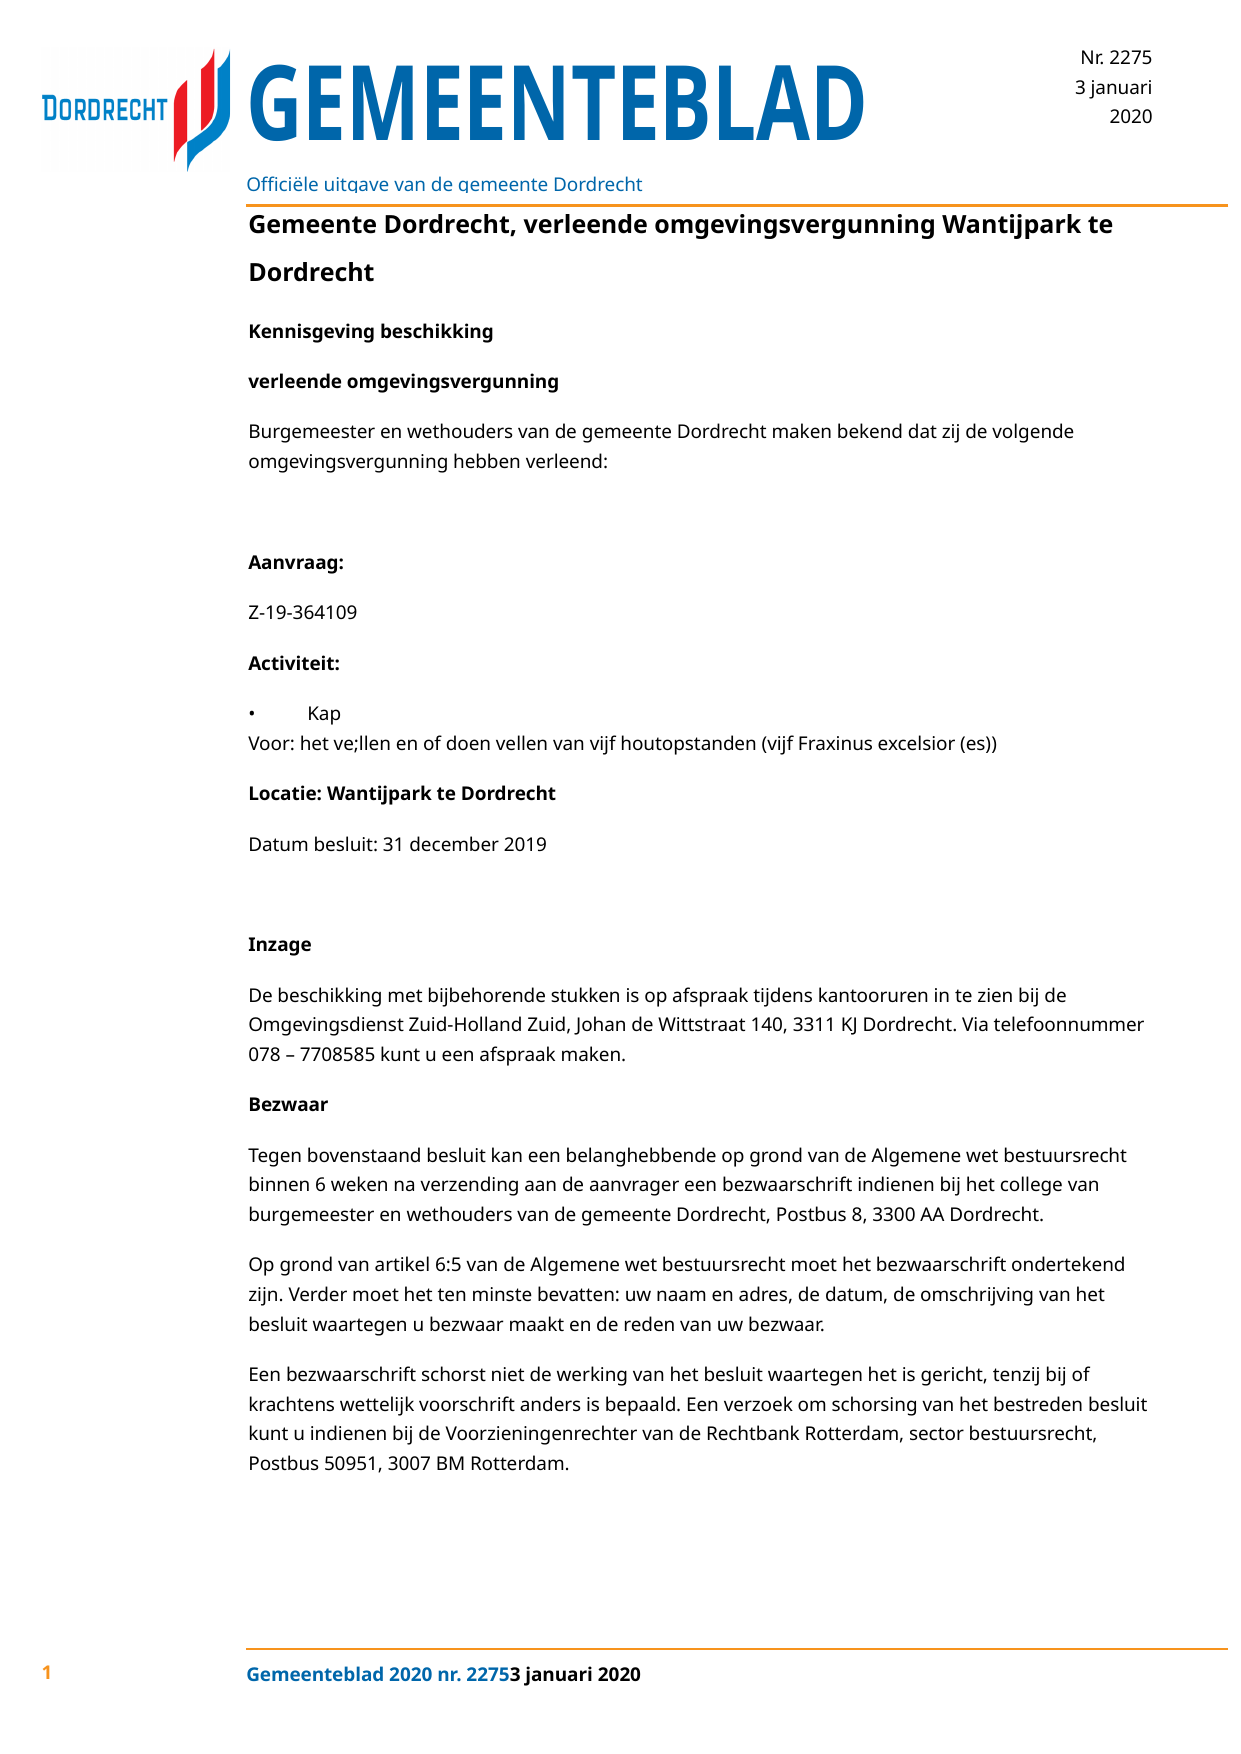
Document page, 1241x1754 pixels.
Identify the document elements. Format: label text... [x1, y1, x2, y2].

text Datum besluit: 31 december 2019 [248, 831, 1152, 857]
text Inzage [248, 932, 1152, 957]
text Aanvraag: [248, 549, 1152, 575]
list Kap [248, 700, 1152, 726]
text Activiteit: [248, 650, 1152, 676]
text Burgemeester en wethouders van de gemeente Dordrecht maken bekend dat zij de volgende omgevingsvergunning hebben verleend: [248, 419, 1152, 474]
text Een bezwaarschrift schorst niet de werking van het besluit waartegen het is gericht, tenzij bij of krachtens wettelijk voorschrift anders is bepaald. Een verzoek om schorsing van het bestreden besluit kunt u indienen bij de Voorzieningenrechter van de Rechtbank Rotterdam, sector bestuursrecht, Postbus 50951, 3007 BM Rotterdam. [248, 1361, 1152, 1476]
text Gemeente Dordrecht, verleende omgevingsvergunning Wantijpark te Dordrecht [248, 207, 1152, 288]
text Kennisgeving beschikking [248, 318, 1152, 344]
text Z-19-364109 [248, 599, 1152, 625]
text Op grond van artikel 6:5 van de Algemene wet bestuursrecht moet het bezwaarschrift ondertekend zijn. Verder moet het ten minste bevatten: uw naam en adres, de datum, de omschrijving van het besluit waartegen u bezwaar maakt en de reden van uw bezwaar. [248, 1252, 1152, 1337]
text Tegen bovenstaand besluit kan een belanghebbende op grond van de Algemene wet bestuursrecht binnen 6 weken na verzending aan de aanvrager een bezwaarschrift indienen bij het college van burgemeester en wethouders van de gemeente Dordrecht, Postbus 8, 3300 AA Dordrecht. [248, 1142, 1152, 1227]
text Voor: het ve;llen en of doen vellen van vijf houtopstanden (vijf Fraxinus excelsior (es)) [248, 730, 1152, 756]
text verleende omgevingsvergunning [248, 368, 1152, 394]
text Locatie: Wantijpark te Dordrecht [248, 780, 1152, 806]
text Bezwaar [248, 1092, 1152, 1117]
text De beschikking met bijbehorende stukken is op afspraak tijdens kantooruren in te zien bij de Omgevingsdienst Zuid-Holland Zuid, Johan de Wittstraat 140, 3311 KJ Dordrecht. Via telefoonnummer 078 – 7708585 kunt u een afspraak maken. [248, 982, 1152, 1067]
picture [41, 47, 231, 172]
